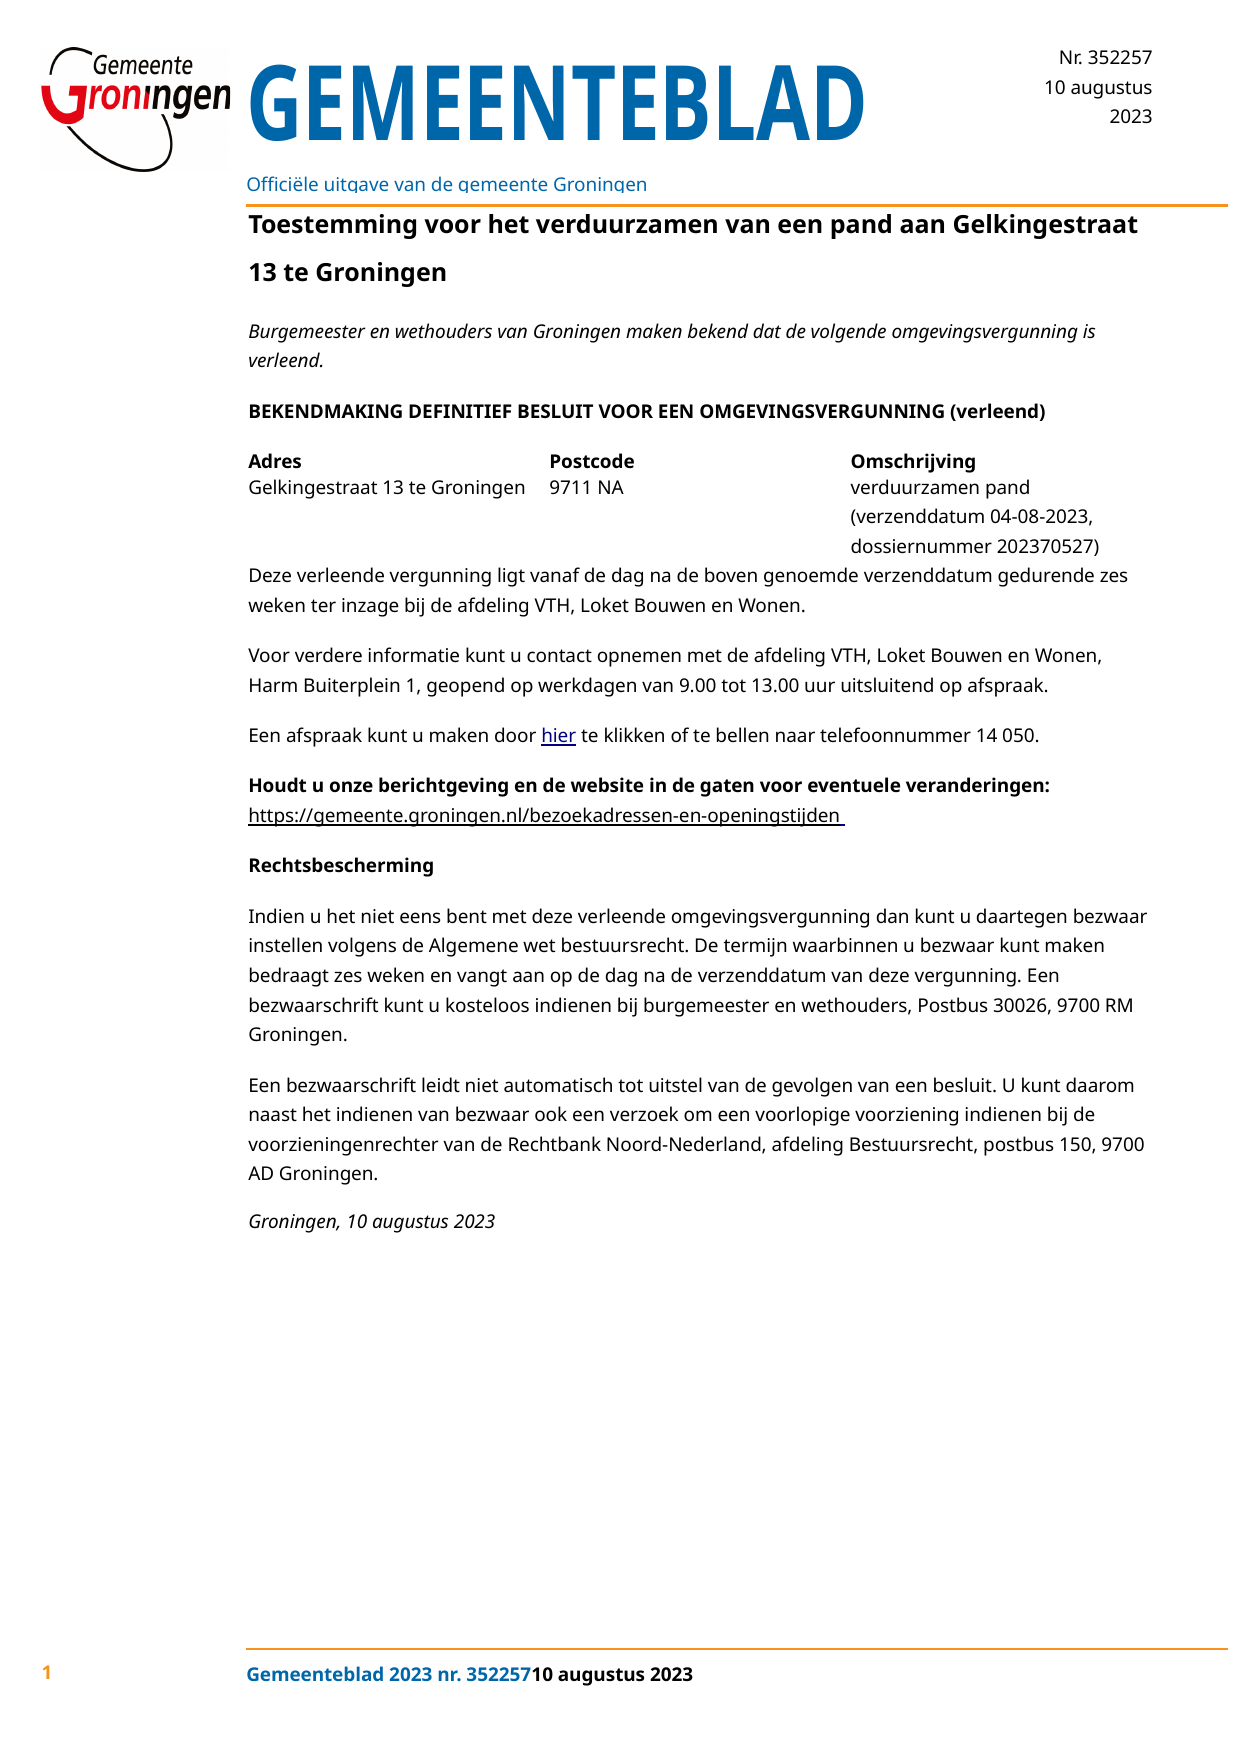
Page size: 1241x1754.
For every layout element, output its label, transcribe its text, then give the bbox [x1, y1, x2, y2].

text Burgemeester en wethouders van Groningen maken bekend dat de volgende omgevingsvergunning is verleend. [248, 318, 1152, 373]
text Toestemming voor het verduurzamen van een pand aan Gelkingestraat 13 te Groningen [248, 207, 1152, 288]
table_header Adres [248, 449, 549, 474]
text Een bezwaarschrift leidt niet automatisch tot uitstel van de gevolgen van een besluit. U kunt daarom naast het indienen van bezwaar ook een verzoek om een voorlopige voorziening indienen bij de voorzieningenrechter van de Rechtbank Noord-Nederland, afdeling Bestuursrecht, postbus 150, 9700 AD Groningen. [248, 1072, 1152, 1186]
text Rechtsbescherming [248, 853, 1152, 878]
table_cell Gelkingestraat 13 te Groningen [248, 474, 549, 559]
text Een afspraak kunt u maken door hier te klikken of te bellen naar telefoonnummer 14 050. [248, 722, 1152, 748]
text Indien u het niet eens bent met deze verleende omgevingsvergunning dan kunt u daartegen bezwaar instellen volgens de Algemene wet bestuursrecht. De termijn waarbinnen u bezwaar kunt maken bedraagt zes weken en vangt aan op de dag na de verzenddatum van deze vergunning. Een bezwaarschrift kunt u kosteloos indienen bij burgemeester en wethouders, Postbus 30026, 9700 RM Groningen. [248, 903, 1152, 1047]
table_header Postcode [549, 449, 850, 474]
text BEKENDMAKING DEFINITIEF BESLUIT VOOR EEN OMGEVINGSVERGUNNING (verleend) [248, 398, 1152, 424]
picture [41, 47, 231, 172]
text Houdt u onze berichtgeving en de website in de gaten voor eventuele veranderingen: https://gemeente.groningen.nl/bezoekadressen-en-openingstijden [248, 773, 1152, 828]
text Groningen, 10 augustus 2023 [248, 1208, 1152, 1234]
table_cell 9711 NA [549, 474, 850, 559]
text Deze verleende vergunning ligt vanaf de dag na de boven genoemde verzenddatum gedurende zes weken ter inzage bij de afdeling VTH, Loket Bouwen en Wonen. [248, 562, 1152, 618]
table_cell verduurzamen pand (verzenddatum 04-08-2023, dossiernummer 202370527) [850, 474, 1152, 559]
table_header Omschrijving [850, 449, 1152, 474]
text Voor verdere informatie kunt u contact opnemen met de afdeling VTH, Loket Bouwen en Wonen, Harm Buiterplein 1, geopend op werkdagen van 9.00 tot 13.00 uur uitsluitend op afspraak. [248, 642, 1152, 698]
